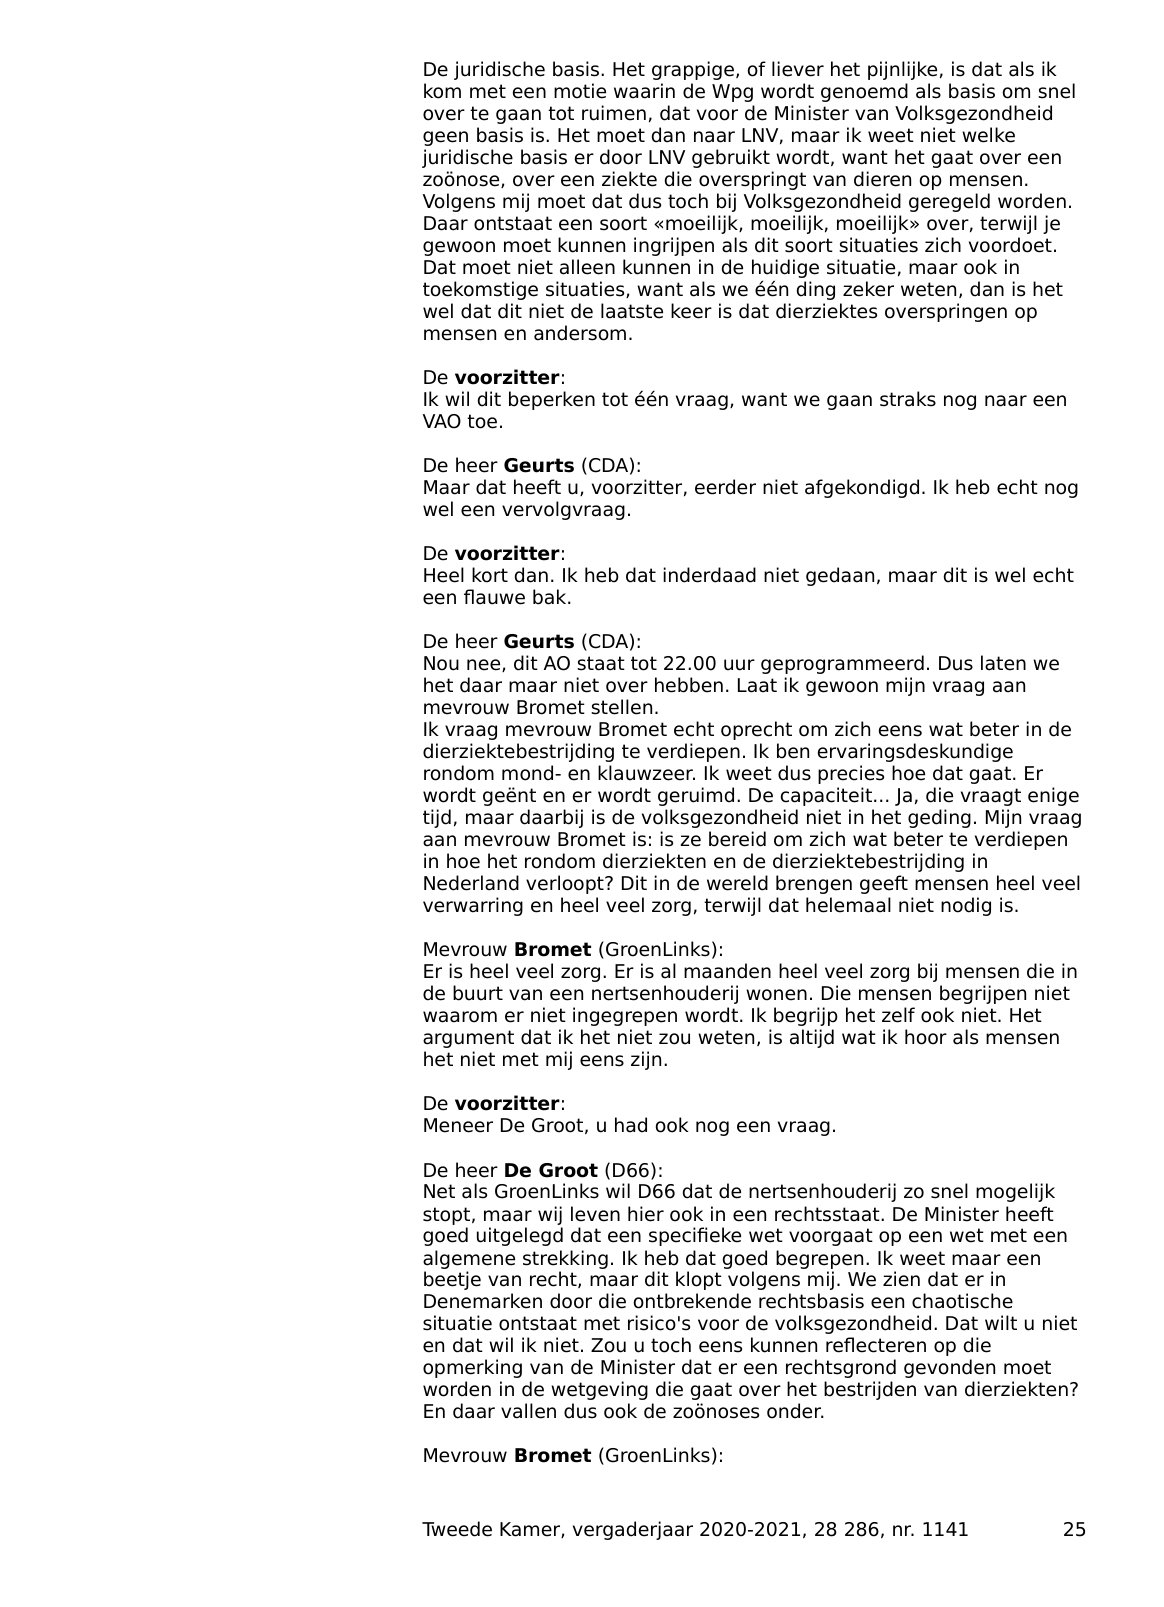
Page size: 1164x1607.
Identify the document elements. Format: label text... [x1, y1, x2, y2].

text De juridische basis. Het grappige, of liever het pijnlijke, is dat als ik kom met een motie waarin de Wpg wordt genoemd als basis om snel over te gaan tot ruimen, dat voor de Minister van Volksgezondheid geen basis is. Het moet dan naar LNV, maar ik weet niet welke juridische basis er door LNV gebruikt wordt, want het gaat over een zoönose, over een ziekte die overspringt van dieren op mensen. Volgens mij moet dat dus toch bij Volksgezondheid geregeld worden. Daar ontstaat een soort «moeilijk, moeilijk, moeilijk» over, terwijl je gewoon moet kunnen ingrijpen als dit soort situaties zich voordoet. Dat moet niet alleen kunnen in de huidige situatie, maar ook in toekomstige situaties, want als we één ding zeker weten, dan is het wel dat dit niet de laatste keer is dat dierziektes overspringen op mensen en andersom. [422, 59, 1087, 345]
text Heel kort dan. Ik heb dat inderdaad niet gedaan, maar dit is wel echt een flauwe bak. [422, 565, 1087, 609]
text Ik vraag mevrouw Bromet echt oprecht om zich eens wat beter in de dierziektebestrijding te verdiepen. Ik ben ervaringsdeskundige rondom mond- en klauwzeer. Ik weet dus precies hoe dat gaat. Er wordt geënt en er wordt geruimd. De capaciteit... Ja, die vraagt enige tijd, maar daarbij is de volksgezondheid niet in het geding. Mijn vraag aan mevrouw Bromet is: is ze bereid om zich wat beter te verdiepen in hoe het rondom dierziekten en de dierziektebestrijding in Nederland verloopt? Dit in de wereld brengen geeft mensen heel veel verwarring en heel veel zorg, terwijl dat helemaal niet nodig is. [422, 719, 1087, 917]
text Net als GroenLinks wil D66 dat de nertsenhouderij zo snel mogelijk stopt, maar wij leven hier ook in een rechtsstaat. De Minister heeft goed uitgelegd dat een specifieke wet voorgaat op een wet met een algemene strekking. Ik heb dat goed begrepen. Ik weet maar een beetje van recht, maar dit klopt volgens mij. We zien dat er in Denemarken door die ontbrekende rechtsbasis een chaotische situatie ontstaat met risico's voor de volksgezondheid. Dat wilt u niet en dat wil ik niet. Zou u toch eens kunnen reflecteren op die opmerking van de Minister dat er een rechtsgrond gevonden moet worden in de wetgeving die gaat over het bestrijden van dierziekten? En daar vallen dus ook de zoönoses onder. [422, 1181, 1087, 1423]
text De voorzitter: [422, 367, 1087, 389]
text Maar dat heeft u, voorzitter, eerder niet afgekondigd. Ik heb echt nog wel een vervolgvraag. [422, 477, 1087, 521]
text De heer Geurts (CDA): [422, 631, 1087, 653]
text De heer Geurts (CDA): [422, 455, 1087, 477]
text De voorzitter: [422, 543, 1087, 565]
text Meneer De Groot, u had ook nog een vraag. [422, 1115, 1087, 1137]
text Er is heel veel zorg. Er is al maanden heel veel zorg bij mensen die in de buurt van een nertsenhouderij wonen. Die mensen begrijpen niet waarom er niet ingegrepen wordt. Ik begrijp het zelf ook niet. Het argument dat ik het niet zou weten, is altijd wat ik hoor als mensen het niet met mij eens zijn. [422, 961, 1087, 1071]
text Ik wil dit beperken tot één vraag, want we gaan straks nog naar een VAO toe. [422, 389, 1087, 433]
text Nou nee, dit AO staat tot 22.00 uur geprogrammeerd. Dus laten we het daar maar niet over hebben. Laat ik gewoon mijn vraag aan mevrouw Bromet stellen. [422, 653, 1087, 719]
text Mevrouw Bromet (GroenLinks): [422, 939, 1087, 961]
text De voorzitter: [422, 1093, 1087, 1115]
text Mevrouw Bromet (GroenLinks): [422, 1445, 1087, 1467]
text De heer De Groot (D66): [422, 1159, 1087, 1181]
